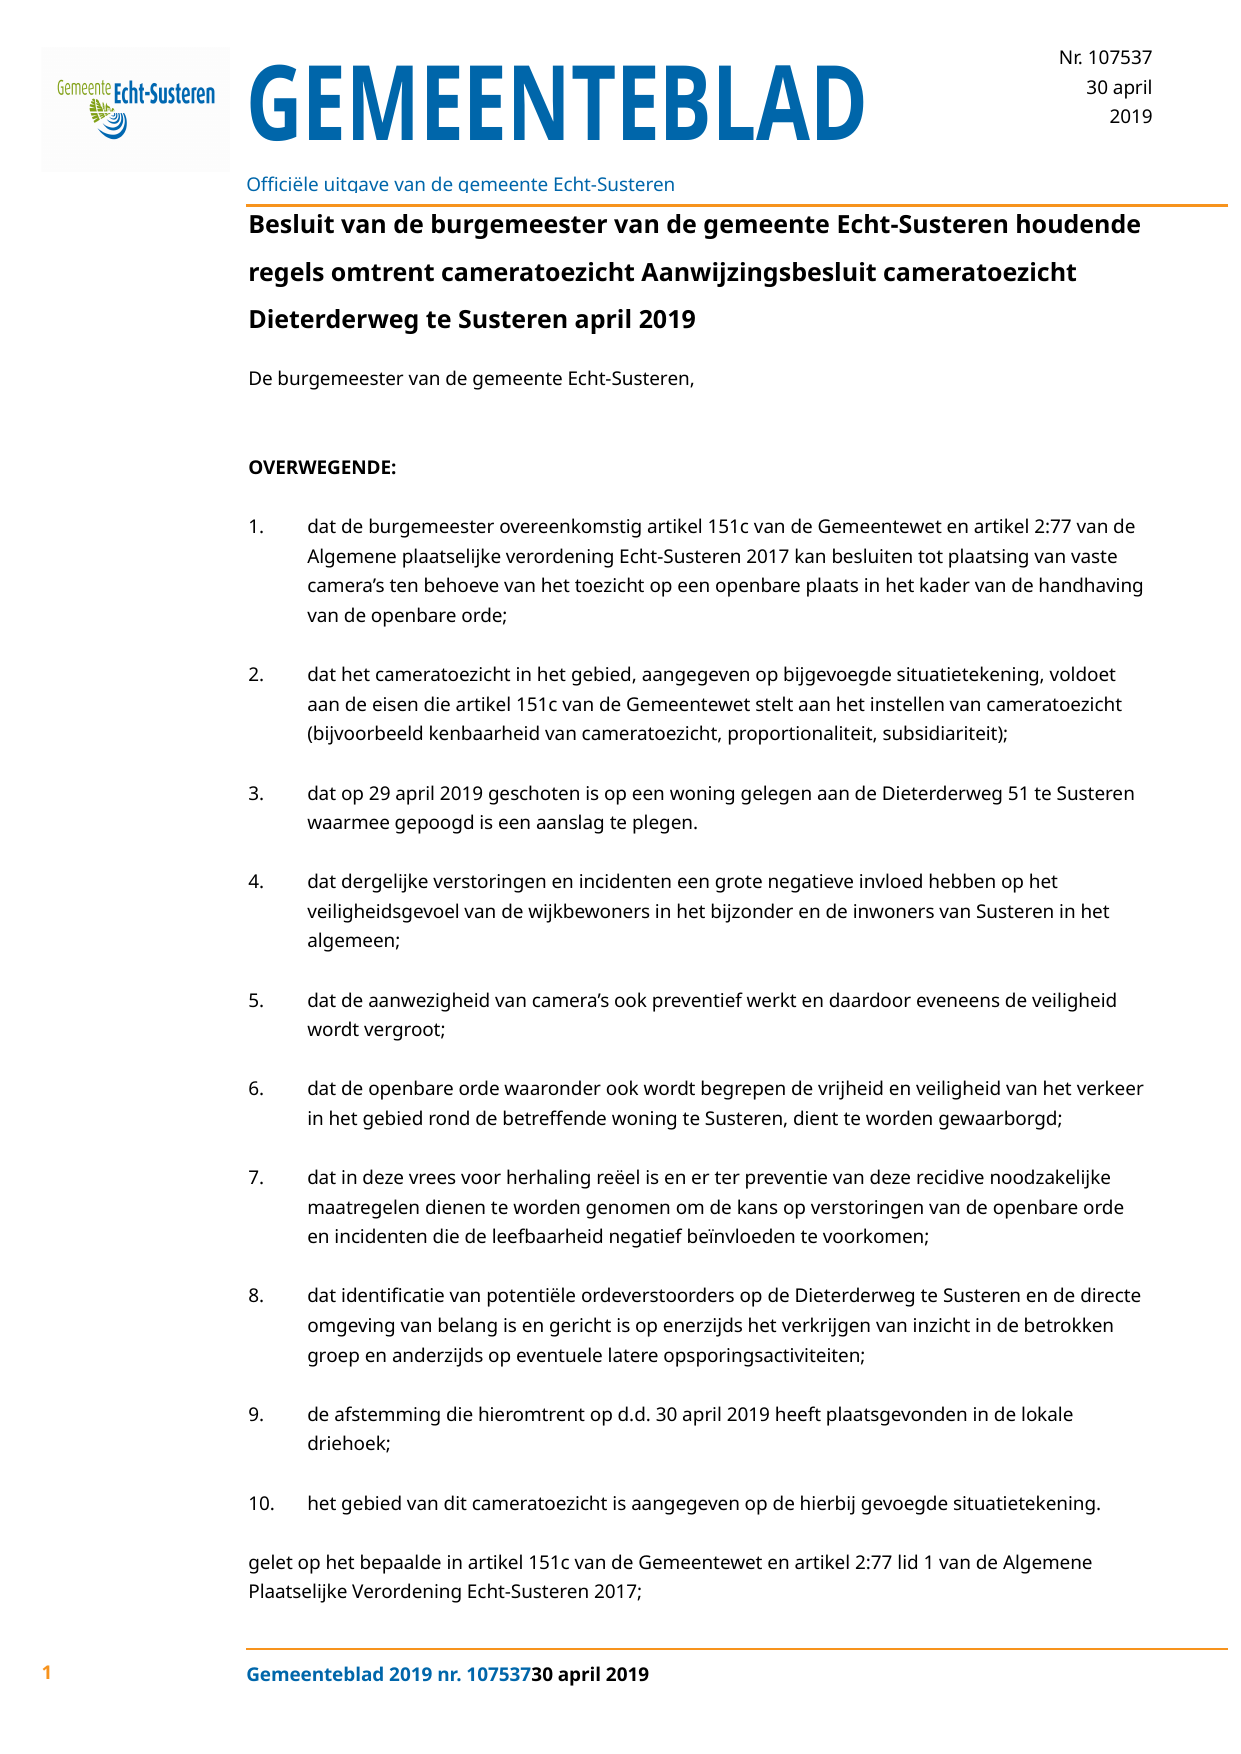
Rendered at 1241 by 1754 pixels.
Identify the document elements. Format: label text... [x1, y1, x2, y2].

list dat identificatie van potentiële ordeverstoorders op de Dieterderweg te Susteren en de directe omgeving van belang is en gericht is op enerzijds het verkrijgen van inzicht in de betrokken groep en anderzijds op eventuele latere opsporingsactiviteiten; [248, 1283, 1152, 1367]
picture [41, 47, 231, 172]
list dat de openbare orde waaronder ook wordt begrepen de vrijheid en veiligheid van het verkeer in het gebied rond de betreffende woning te Susteren, dient te worden gewaarborgd; [248, 1076, 1152, 1131]
list dat op 29 april 2019 geschoten is op een woning gelegen aan de Dieterderweg 51 te Susteren waarmee gepoogd is een aanslag te plegen. [248, 780, 1152, 835]
list dat de burgemeester overeenkomstig artikel 151c van de Gemeentewet en artikel 2:77 van de Algemene plaatselijke verordening Echt-Susteren 2017 kan besluiten tot plaatsing van vaste camera’s ten behoeve van het toezicht op een openbare plaats in het kader van de handhaving van de openbare orde; [248, 513, 1152, 628]
list het gebied van dit cameratoezicht is aangegeven op de hierbij gevoegde situatietekening. [248, 1490, 1152, 1515]
list dat dergelijke verstoringen en incidenten een grote negatieve invloed hebben op het veiligheidsgevoel van de wijkbewoners in het bijzonder en de inwoners van Susteren in het algemeen; [248, 868, 1152, 953]
text OVERWEGENDE: [248, 454, 1152, 480]
list dat de aanwezigheid van camera’s ook preventief werkt en daardoor eveneens de veiligheid wordt vergroot; [248, 987, 1152, 1042]
list de afstemming die hieromtrent op d.d. 30 april 2019 heeft plaatsgevonden in de lokale driehoek; [248, 1401, 1152, 1456]
text De burgemeester van de gemeente Echt-Susteren, [248, 366, 1152, 391]
text Besluit van de burgemeester van de gemeente Echt-Susteren houdende regels omtrent cameratoezicht Aanwijzingsbesluit cameratoezicht Dieterderweg te Susteren april 2019 [248, 207, 1152, 336]
list dat in deze vrees voor herhaling reëel is en er ter preventie van deze recidive noodzakelijke maatregelen dienen te worden genomen om de kans op verstoringen van de openbare orde en incidenten die de leefbaarheid negatief beïnvloeden te voorkomen; [248, 1164, 1152, 1249]
list dat het cameratoezicht in het gebied, aangegeven op bijgevoegde situatietekening, voldoet aan de eisen die artikel 151c van de Gemeentewet stelt aan het instellen van cameratoezicht (bijvoorbeeld kenbaarheid van cameratoezicht, proportionaliteit, subsidiariteit); [248, 661, 1152, 746]
text gelet op het bepaalde in artikel 151c van de Gemeentewet en artikel 2:77 lid 1 van de Algemene Plaatselijke Verordening Echt-Susteren 2017; [248, 1549, 1152, 1604]
